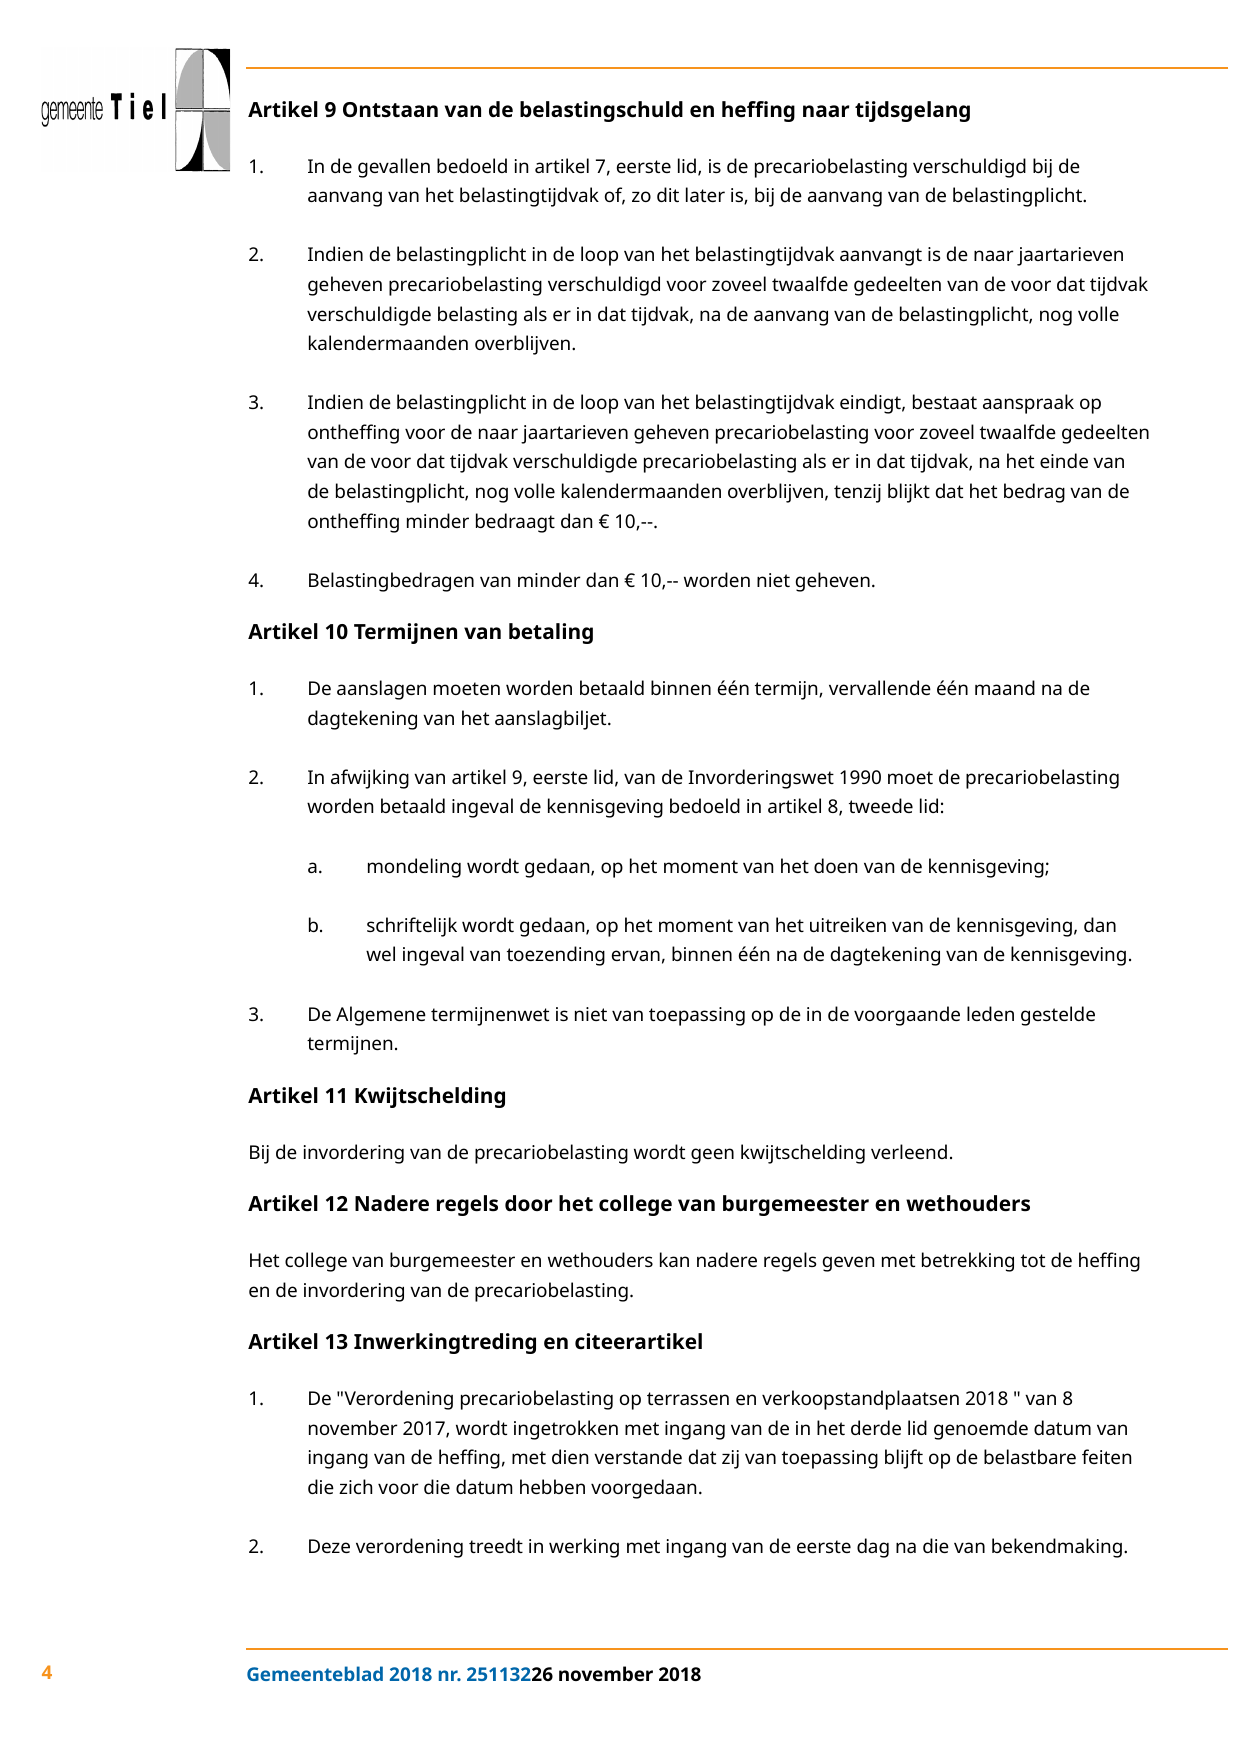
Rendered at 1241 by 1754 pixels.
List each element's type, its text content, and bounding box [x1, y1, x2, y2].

text Artikel 13 Inwerkingtreding en citeerartikel [248, 1327, 1152, 1356]
list De aanslagen moeten worden betaald binnen één termijn, vervallende één maand na de dagtekening van het aanslagbiljet. [248, 675, 1152, 731]
text Het college van burgemeester en wethouders kan nadere regels geven met betrekking tot de heffing en de invordering van de precariobelasting. [248, 1247, 1152, 1303]
text Artikel 11 Kwijtschelding [248, 1081, 1152, 1109]
list De Algemene termijnenwet is niet van toepassing op de in de voorgaande leden gestelde termijnen. [248, 1001, 1152, 1056]
picture [41, 47, 231, 172]
list In afwijking van artikel 9, eerste lid, van de Invorderingswet 1990 moet de precariobelasting worden betaald ingeval de kennisgeving bedoeld in artikel 8, tweede lid: [248, 764, 1152, 819]
list Belastingbedragen van minder dan € 10,-- worden niet geheven. [248, 567, 1152, 593]
text Artikel 12 Nadere regels door het college van burgemeester en wethouders [248, 1189, 1152, 1218]
text Artikel 10 Termijnen van betaling [248, 617, 1152, 646]
list Deze verordening treedt in werking met ingang van de eerste dag na die van bekendmaking. [248, 1533, 1152, 1559]
list In de gevallen bedoeld in artikel 7, eerste lid, is de precariobelasting verschuldigd bij de aanvang van het belastingtijdvak of, zo dit later is, bij de aanvang van de belastingplicht. [248, 153, 1152, 208]
list Indien de belastingplicht in de loop van het belastingtijdvak aanvangt is de naar jaartarieven geheven precariobelasting verschuldigd voor zoveel twaalfde gedeelten van de voor dat tijdvak verschuldigde belasting als er in dat tijdvak, na de aanvang van de belastingplicht, nog volle kalendermaanden overblijven. [248, 242, 1152, 356]
list mondeling wordt gedaan, op het moment van het doen van de kennisgeving; [307, 853, 1152, 879]
text Artikel 9 Ontstaan van de belastingschuld en heffing naar tijdsgelang [248, 95, 1152, 123]
list De "Verordening precariobelasting op terrassen en verkoopstandplaatsen 2018 " van 8 november 2017, wordt ingetrokken met ingang van de in het derde lid genoemde datum van ingang van de heffing, met dien verstande dat zij van toepassing blijft op de belastbare feiten die zich voor die datum hebben voorgedaan. [248, 1385, 1152, 1500]
text Bij de invordering van de precariobelasting wordt geen kwijtschelding verleend. [248, 1139, 1152, 1164]
list schriftelijk wordt gedaan, op het moment van het uitreiken van de kennisgeving, dan wel ingeval van toezending ervan, binnen één na de dagtekening van de kennisgeving. [307, 912, 1152, 967]
list Indien de belastingplicht in de loop van het belastingtijdvak eindigt, bestaat aanspraak op ontheffing voor de naar jaartarieven geheven precariobelasting voor zoveel twaalfde gedeelten van de voor dat tijdvak verschuldigde precariobelasting als er in dat tijdvak, na het einde van de belastingplicht, nog volle kalendermaanden overblijven, tenzij blijkt dat het bedrag van de ontheffing minder bedraagt dan € 10,--. [248, 389, 1152, 533]
